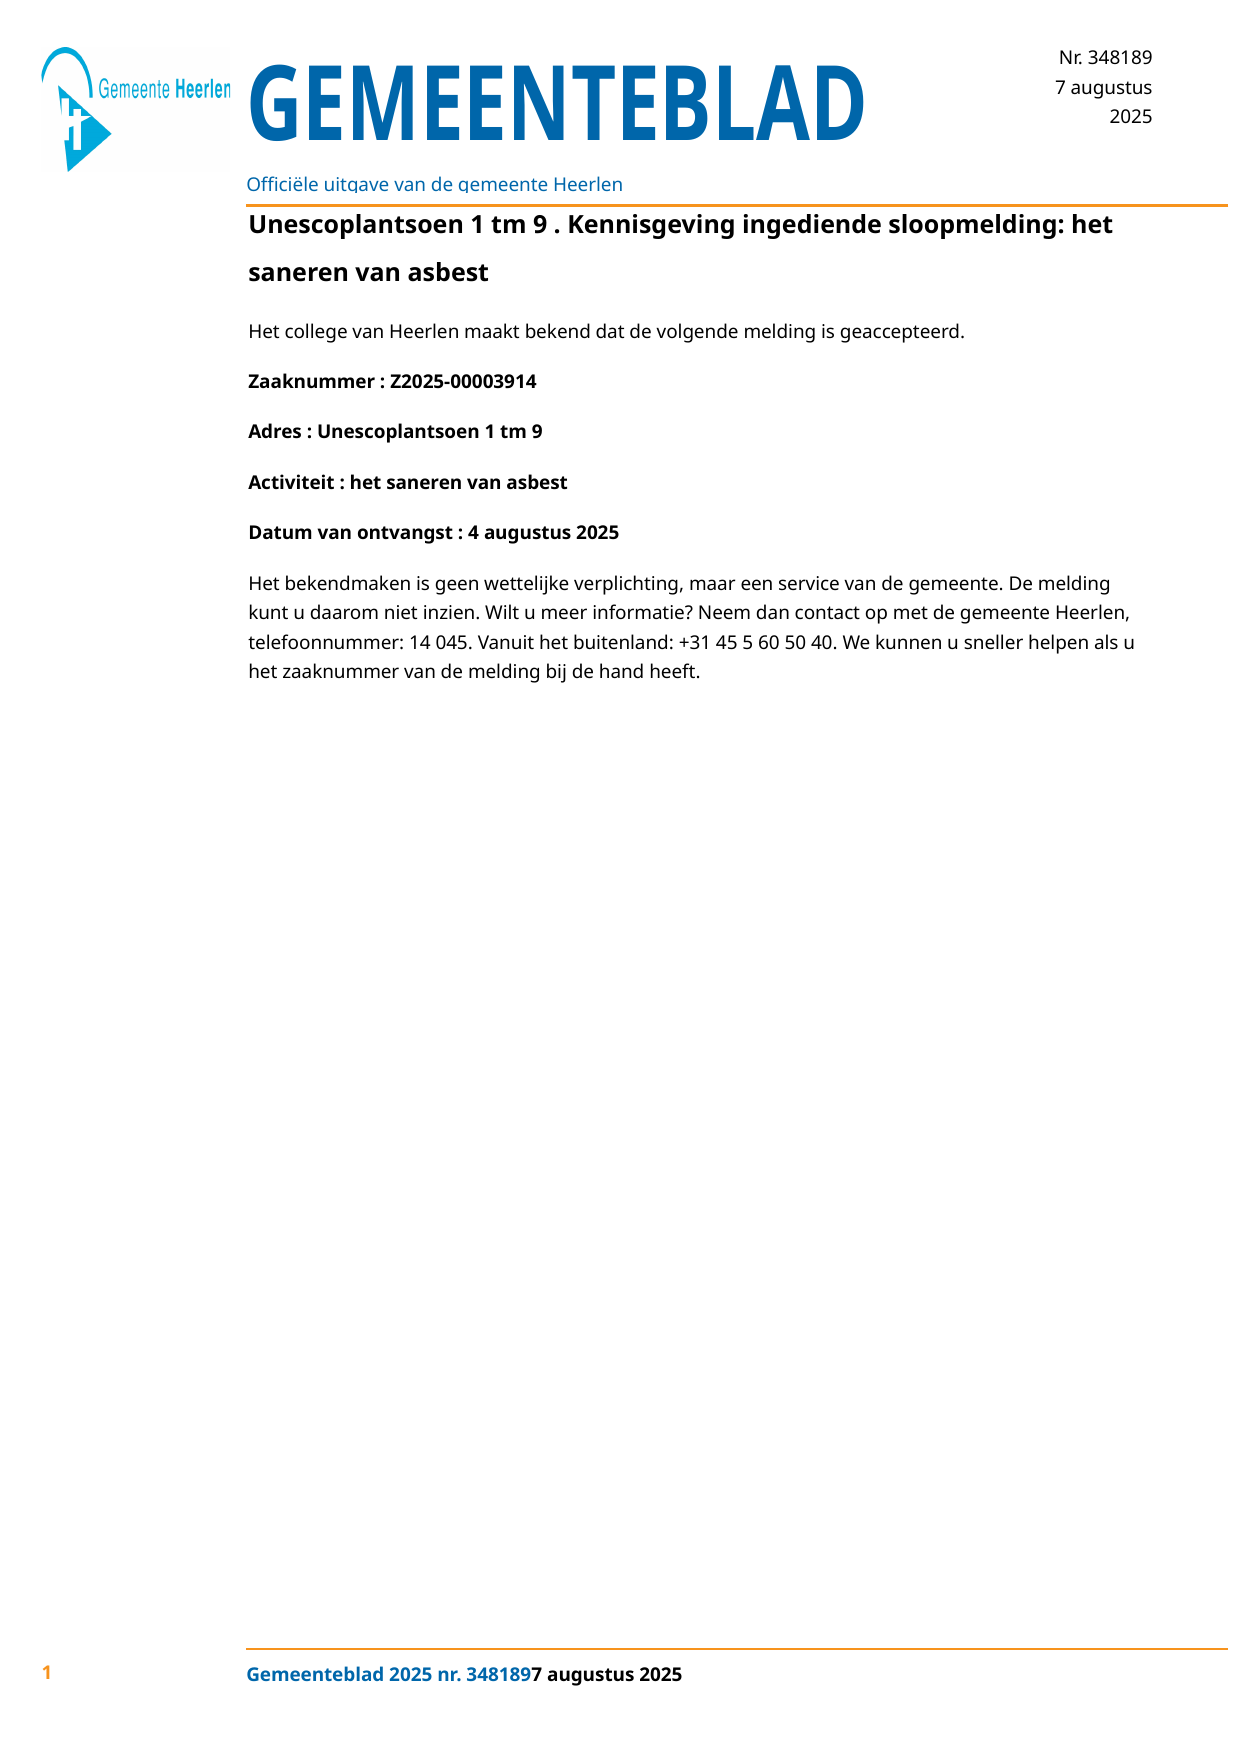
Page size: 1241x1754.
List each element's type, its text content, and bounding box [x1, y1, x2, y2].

text Activiteit : het saneren van asbest [248, 469, 1152, 495]
text Het bekendmaken is geen wettelijke verplichting, maar een service van de gemeente. De melding kunt u daarom niet inzien. Wilt u meer informatie? Neem dan contact op met de gemeente Heerlen, telefoonnummer: 14 045. Vanuit het buitenland: +31 45 5 60 50 40. We kunnen u sneller helpen als u het zaaknummer van de melding bij de hand heeft. [248, 570, 1152, 684]
text Het college van Heerlen maakt bekend dat de volgende melding is geaccepteerd. [248, 318, 1152, 344]
text Zaaknummer : Z2025-00003914 [248, 368, 1152, 394]
picture [41, 47, 59, 70]
text Unescoplantsoen 1 tm 9 . Kennisgeving ingediende sloopmelding: het saneren van asbest [248, 207, 1152, 288]
text Datum van ontvangst : 4 augustus 2025 [248, 519, 1152, 545]
picture [41, 47, 231, 172]
text Adres : Unescoplantsoen 1 tm 9 [248, 419, 1152, 444]
